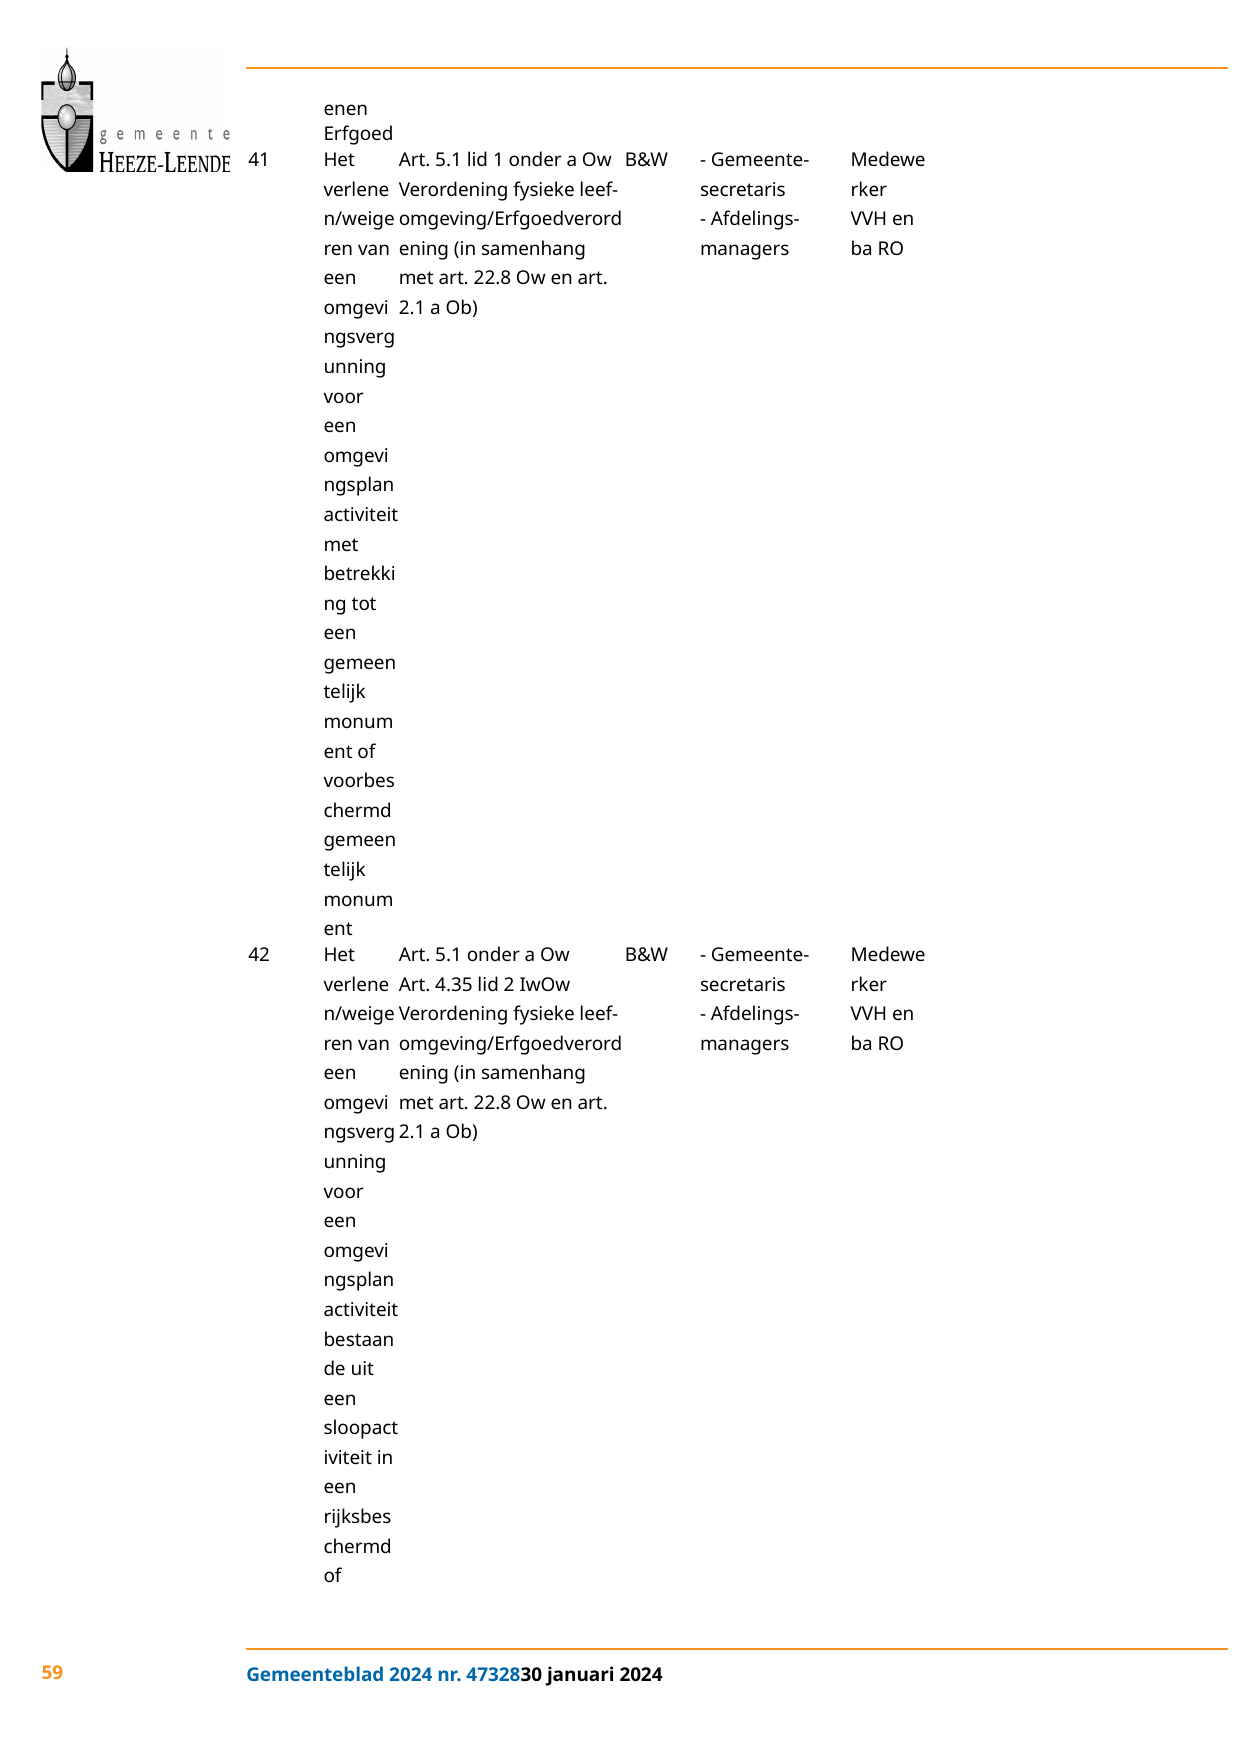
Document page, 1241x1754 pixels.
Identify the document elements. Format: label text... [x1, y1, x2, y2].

table_cell Het verlenen/weigeren van een omgevingsvergunning voor een omgevingsplanactiviteit bestaande uit een sloopactiviteit in een rijksbeschermd of [323, 941, 398, 1588]
table_cell [926, 146, 1076, 941]
table_cell [926, 941, 1076, 1588]
table_cell Art. 5.1 lid 1 onder a Ow Verordening fysieke leef-omgeving/Erfgoedverordening (in samenhang met art. 22.8 Ow en art. 2.1 a Ob) [399, 146, 624, 941]
table_cell Het verlenen/weigeren van een omgevingsvergunning voor een omgevingsplanactiviteit met betrekking tot een gemeentelijk monument of voorbeschermd gemeentelijk monument [323, 146, 398, 941]
table_cell [1076, 146, 1152, 941]
table_cell B&W [625, 146, 700, 941]
table_cell [700, 95, 850, 121]
table_cell Medewerker VVH en ba RO [850, 941, 926, 1588]
table_cell [248, 95, 323, 121]
table_cell [850, 95, 926, 121]
table_cell [625, 95, 700, 121]
table_cell [1076, 95, 1152, 121]
table_cell 41 [248, 146, 323, 941]
table_cell enen [323, 95, 398, 121]
table_cell B&W [625, 941, 700, 1588]
table_cell [926, 121, 1076, 146]
table_cell [1076, 941, 1152, 1588]
table_cell [700, 121, 850, 146]
table_cell [1076, 121, 1152, 146]
table_cell 42 [248, 941, 323, 1588]
table_cell Medewerker VVH en ba RO [850, 146, 926, 941]
table_cell [248, 121, 323, 146]
table_cell - Gemeente-secretaris - Afdelings-managers [700, 146, 850, 941]
table_cell - Gemeente-secretaris - Afdelings-managers [700, 941, 850, 1588]
table_cell Erfgoed [323, 121, 398, 146]
table_cell Art. 5.1 onder a Ow Art. 4.35 lid 2 IwOw Verordening fysieke leef-omgeving/Erfgoedverordening (in samenhang met art. 22.8 Ow en art. 2.1 a Ob) [399, 941, 624, 1588]
table_cell [926, 95, 1076, 121]
table_cell [399, 95, 624, 121]
table_cell [850, 121, 926, 146]
table_cell [625, 121, 700, 146]
picture [41, 47, 231, 172]
table_cell [399, 121, 624, 146]
